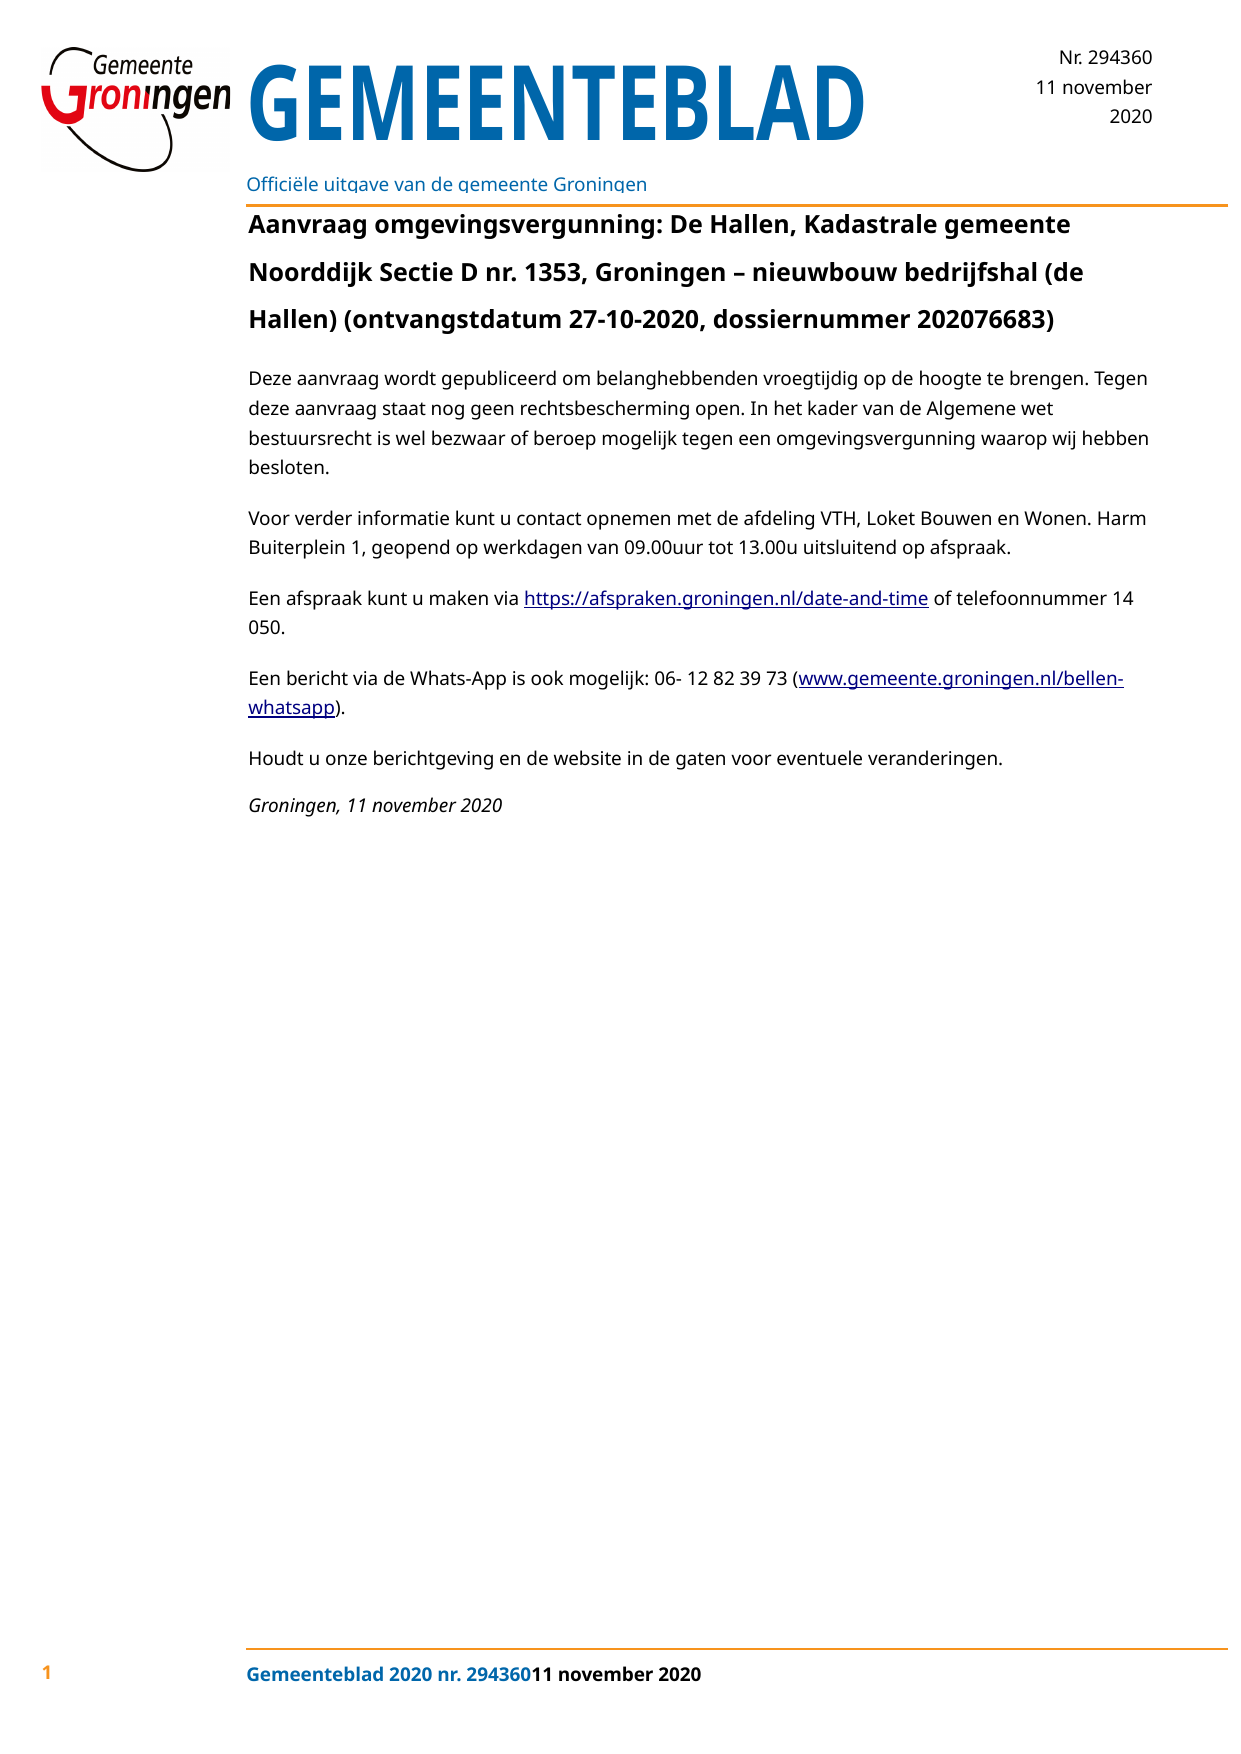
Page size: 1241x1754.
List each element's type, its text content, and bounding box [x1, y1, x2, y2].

text Een bericht via de Whats-App is ook mogelijk: 06- 12 82 39 73 (www.gemeente.groningen.nl/bellen-whatsapp). [248, 665, 1152, 720]
text Deze aanvraag wordt gepubliceerd om belanghebbenden vroegtijdig op de hoogte te brengen. Tegen deze aanvraag staat nog geen rechtsbescherming open. In het kader van de Algemene wet bestuursrecht is wel bezwaar of beroep mogelijk tegen een omgevingsvergunning waarop wij hebben besloten. [248, 366, 1152, 480]
text Een afspraak kunt u maken via https://afspraken.groningen.nl/date-and-time of telefoonnummer 14 050. [248, 585, 1152, 640]
text Aanvraag omgevingsvergunning: De Hallen, Kadastrale gemeente Noorddijk Sectie D nr. 1353, Groningen – nieuwbouw bedrijfshal (de Hallen) (ontvangstdatum 27-10-2020, dossiernummer 202076683) [248, 207, 1152, 336]
picture [41, 47, 231, 172]
text Houdt u onze berichtgeving en de website in de gaten voor eventuele veranderingen. [248, 745, 1152, 770]
text Voor verder informatie kunt u contact opnemen met de afdeling VTH, Loket Bouwen en Wonen. Harm Buiterplein 1, geopend op werkdagen van 09.00uur tot 13.00u uitsluitend op afspraak. [248, 505, 1152, 560]
text Groningen, 11 november 2020 [248, 792, 1152, 818]
